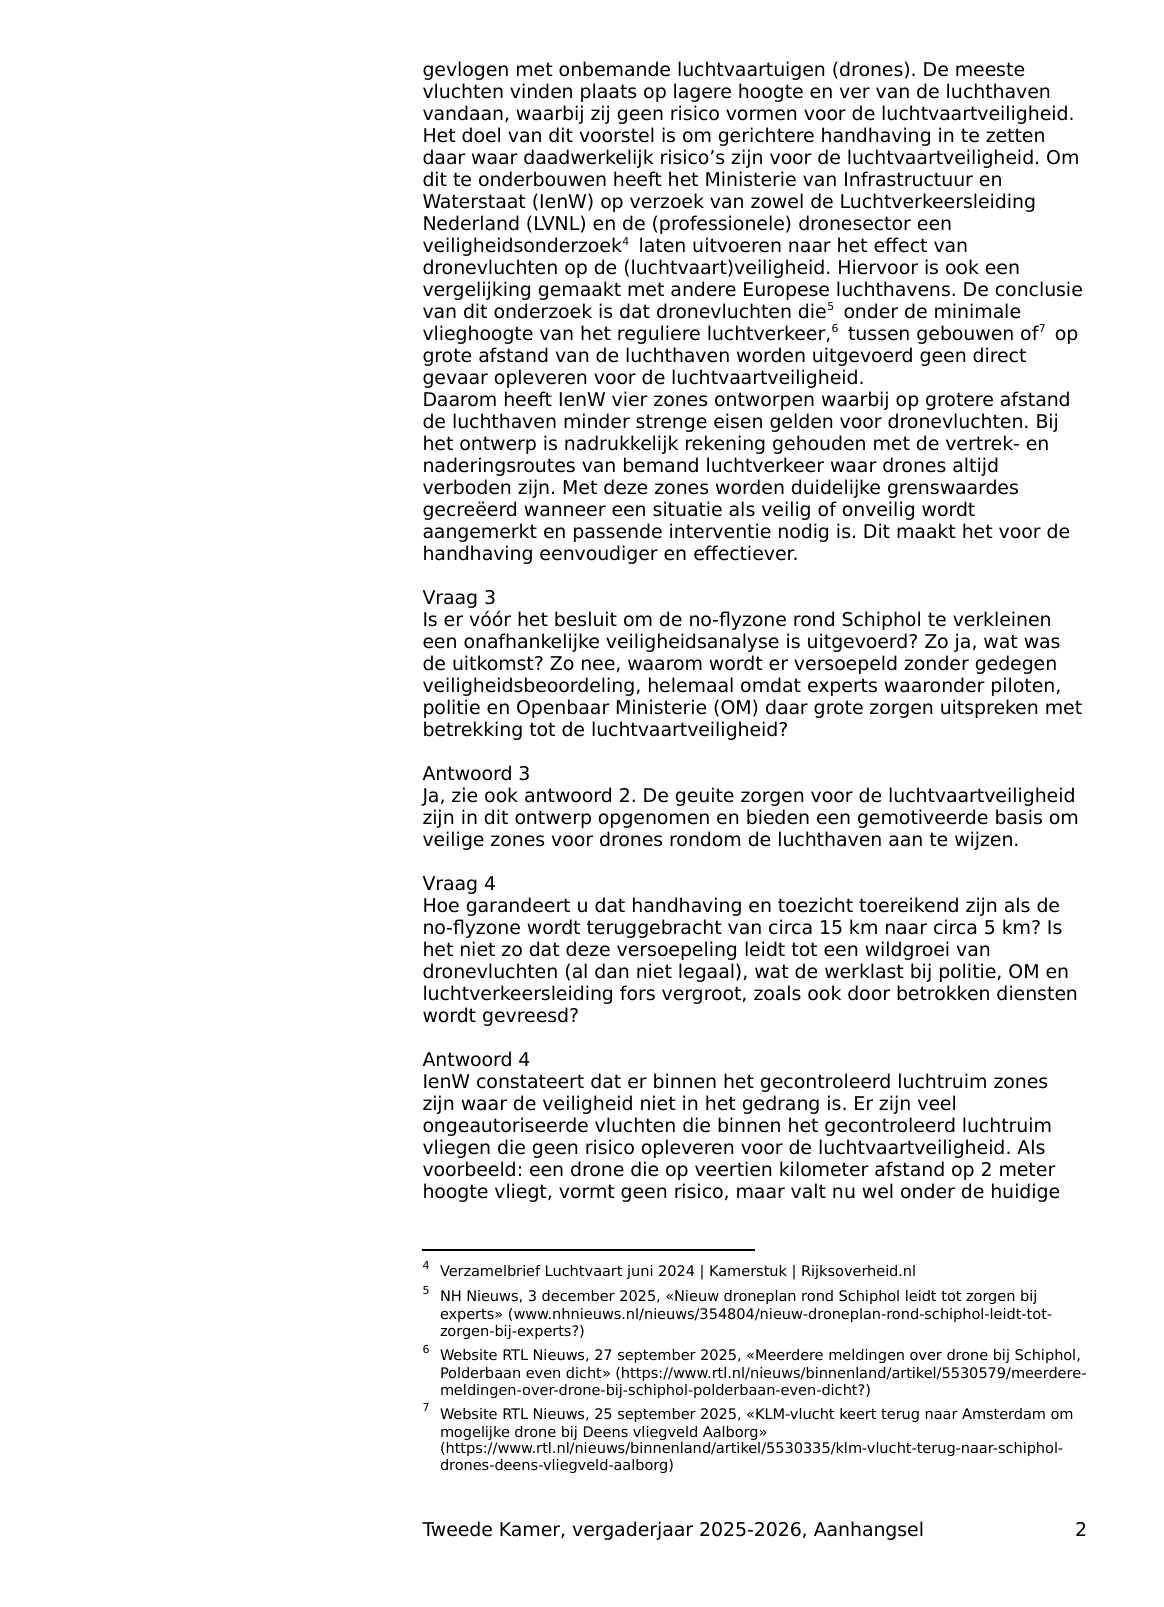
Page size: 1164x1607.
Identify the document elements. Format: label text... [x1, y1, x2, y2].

text Antwoord 4 [422, 1049, 1087, 1071]
text Website RTL Nieuws, 25 september 2025, «KLM-vlucht keert terug naar Amsterdam om mogelijke drone bij Deens vliegveld Aalborg» (https://www.rtl.nl/nieuws/binnenland/artikel/5530335/klm-vlucht-terug-naar-schiphol-drones-deens-vliegveld-aalborg) [422, 1402, 1087, 1474]
text Ja, zie ook antwoord 2. De geuite zorgen voor de luchtvaartveiligheid zijn in dit ontwerp opgenomen en bieden een gemotiveerde basis om veilige zones voor drones rondom de luchthaven aan te wijzen. [422, 785, 1087, 851]
text Vraag 3 [422, 587, 1087, 609]
text NH Nieuws, 3 december 2025, «Nieuw droneplan rond Schiphol leidt tot zorgen bij experts» (www.nhnieuws.nl/nieuws/354804/nieuw-droneplan-rond-schiphol-leidt-tot-zorgen-bij-experts?) [422, 1284, 1087, 1340]
text Daarom heeft IenW vier zones ontworpen waarbij op grotere afstand de luchthaven minder strenge eisen gelden voor dronevluchten. Bij het ontwerp is nadrukkelijk rekening gehouden met de vertrek- en naderingsroutes van bemand luchtverkeer waar drones altijd verboden zijn. Met deze zones worden duidelijke grenswaardes gecreëerd wanneer een situatie als veilig of onveilig wordt aangemerkt en passende interventie nodig is. Dit maakt het voor de handhaving eenvoudiger en effectiever. [422, 389, 1087, 564]
text Hoe garandeert u dat handhaving en toezicht toereikend zijn als de no-flyzone wordt teruggebracht van circa 15 km naar circa 5 km? Is het niet zo dat deze versoepeling leidt tot een wildgroei van dronevluchten (al dan niet legaal), wat de werklast bij politie, OM en luchtverkeersleiding fors vergroot, zoals ook door betrokken diensten wordt gevreesd? [422, 895, 1087, 1027]
text Verzamelbrief Luchtvaart juni 2024 | Kamerstuk | Rijksoverheid.nl [422, 1259, 1087, 1281]
text Is er vóór het besluit om de no-flyzone rond Schiphol te verkleinen een onafhankelijke veiligheidsanalyse is uitgevoerd? Zo ja, wat was de uitkomst? Zo nee, waarom wordt er versoepeld zonder gedegen veiligheidsbeoordeling, helemaal omdat experts waaronder piloten, politie en Openbaar Ministerie (OM) daar grote zorgen uitspreken met betrekking tot de luchtvaartveiligheid? [422, 609, 1087, 741]
text Antwoord 3 [422, 763, 1087, 785]
text Website RTL Nieuws, 27 september 2025, «Meerdere meldingen over drone bij Schiphol, Polderbaan even dicht» (https://www.rtl.nl/nieuws/binnenland/artikel/5530579/meerdere-meldingen-over-drone-bij-schiphol-polderbaan-even-dicht?) [422, 1343, 1087, 1399]
text IenW constateert dat er binnen het gecontroleerd luchtruim zones zijn waar de veiligheid niet in het gedrang is. Er zijn veel ongeautoriseerde vluchten die binnen het gecontroleerd luchtruim vliegen die geen risico opleveren voor de luchtvaartveiligheid. Als voorbeeld: een drone die op veertien kilometer afstand op 2 meter hoogte vliegt, vormt geen risico, maar valt nu wel onder de huidige [422, 1071, 1087, 1203]
text Vraag 4 [422, 873, 1087, 895]
text gevlogen met onbemande luchtvaartuigen (drones). De meeste vluchten vinden plaats op lagere hoogte en ver van de luchthaven vandaan, waarbij zij geen risico vormen voor de luchtvaartveiligheid. Het doel van dit voorstel is om gerichtere handhaving in te zetten daar waar daadwerkelijk risico’s zijn voor de luchtvaartveiligheid. Om dit te onderbouwen heeft het Ministerie van Infrastructuur en Waterstaat (IenW) op verzoek van zowel de Luchtverkeersleiding Nederland (LVNL) en de (professionele) dronesector een veiligheidsonderzoek laten uitvoeren naar het effect van dronevluchten op de (luchtvaart)veiligheid. Hiervoor is ook een vergelijking gemaakt met andere Europese luchthavens. De conclusie van dit onderzoek is dat dronevluchten die onder de minimale vlieghoogte van het reguliere luchtverkeer, tussen gebouwen of op grote afstand van de luchthaven worden uitgevoerd geen direct gevaar opleveren voor de luchtvaartveiligheid. [422, 59, 1087, 389]
